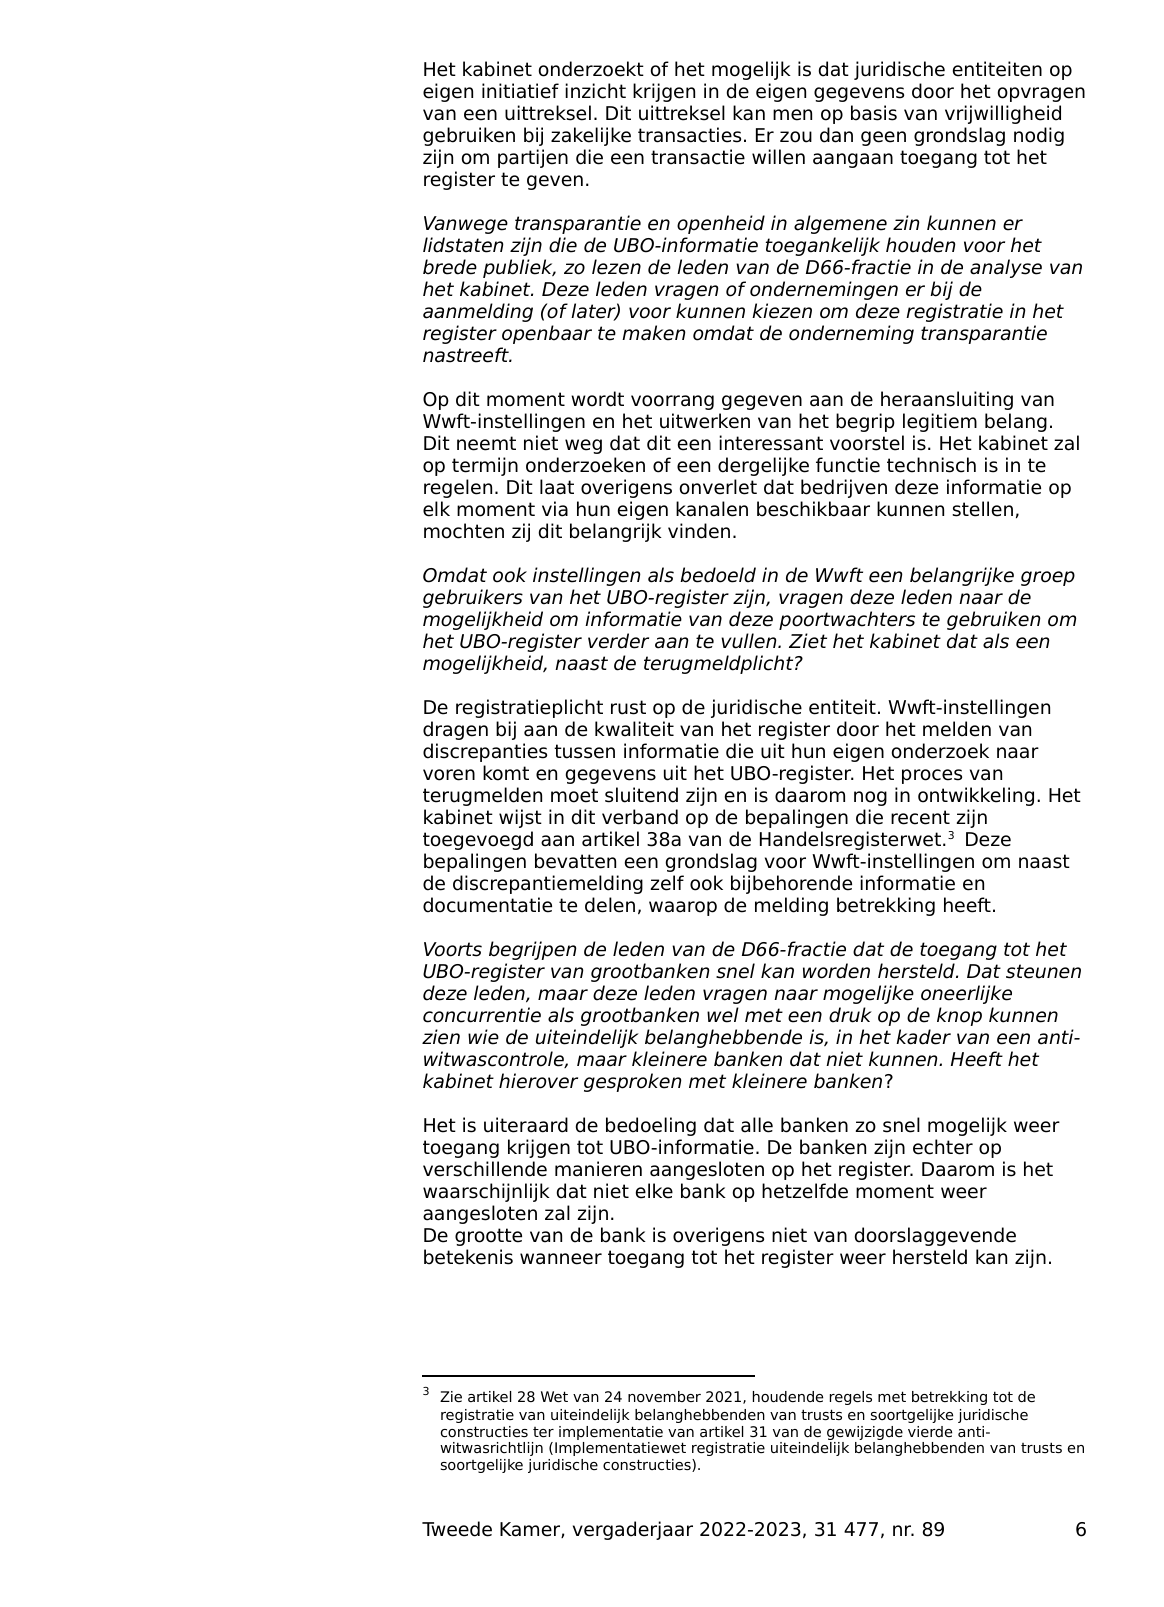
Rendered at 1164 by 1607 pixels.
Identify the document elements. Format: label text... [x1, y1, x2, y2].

text Zie artikel 28 Wet van 24 november 2021, houdende regels met betrekking tot de registratie van uiteindelijk belanghebbenden van trusts en soortgelijke juridische constructies ter implementatie van artikel 31 van de gewijzigde vierde anti-witwasrichtlijn (Implementatiewet registratie uiteindelijk belanghebbenden van trusts en soortgelijke juridische constructies). [422, 1385, 1087, 1474]
text De grootte van de bank is overigens niet van doorslaggevende betekenis wanneer toegang tot het register weer hersteld kan zijn. [422, 1225, 1087, 1269]
text Vanwege transparantie en openheid in algemene zin kunnen er lidstaten zijn die de UBO-informatie toegankelijk houden voor het brede publiek, zo lezen de leden van de D66-fractie in de analyse van het kabinet. Deze leden vragen of ondernemingen er bij de aanmelding (of later) voor kunnen kiezen om deze registratie in het register openbaar te maken omdat de onderneming transparantie nastreeft. [422, 213, 1087, 367]
text De registratieplicht rust op de juridische entiteit. Wwft-instellingen dragen bij aan de kwaliteit van het register door het melden van discrepanties tussen informatie die uit hun eigen onderzoek naar voren komt en gegevens uit het UBO-register. Het proces van terugmelden moet sluitend zijn en is daarom nog in ontwikkeling. Het kabinet wijst in dit verband op de bepalingen die recent zijn toegevoegd aan artikel 38a van de Handelsregisterwet. Deze bepalingen bevatten een grondslag voor Wwft-instellingen om naast de discrepantiemelding zelf ook bijbehorende informatie en documentatie te delen, waarop de melding betrekking heeft. [422, 697, 1087, 917]
text Het kabinet onderzoekt of het mogelijk is dat juridische entiteiten op eigen initiatief inzicht krijgen in de eigen gegevens door het opvragen van een uittreksel. Dit uittreksel kan men op basis van vrijwilligheid gebruiken bij zakelijke transacties. Er zou dan geen grondslag nodig zijn om partijen die een transactie willen aangaan toegang tot het register te geven. [422, 59, 1087, 191]
text Het is uiteraard de bedoeling dat alle banken zo snel mogelijk weer toegang krijgen tot UBO-informatie. De banken zijn echter op verschillende manieren aangesloten op het register. Daarom is het waarschijnlijk dat niet elke bank op hetzelfde moment weer aangesloten zal zijn. [422, 1115, 1087, 1225]
text Omdat ook instellingen als bedoeld in de Wwft een belangrijke groep gebruikers van het UBO-register zijn, vragen deze leden naar de mogelijkheid om informatie van deze poortwachters te gebruiken om het UBO-register verder aan te vullen. Ziet het kabinet dat als een mogelijkheid, naast de terugmeldplicht? [422, 565, 1087, 675]
text Voorts begrijpen de leden van de D66-fractie dat de toegang tot het UBO-register van grootbanken snel kan worden hersteld. Dat steunen deze leden, maar deze leden vragen naar mogelijke oneerlijke concurrentie als grootbanken wel met een druk op de knop kunnen zien wie de uiteindelijk belanghebbende is, in het kader van een anti-witwascontrole, maar kleinere banken dat niet kunnen. Heeft het kabinet hierover gesproken met kleinere banken? [422, 939, 1087, 1093]
text Op dit moment wordt voorrang gegeven aan de heraansluiting van Wwft-instellingen en het uitwerken van het begrip legitiem belang. Dit neemt niet weg dat dit een interessant voorstel is. Het kabinet zal op termijn onderzoeken of een dergelijke functie technisch is in te regelen. Dit laat overigens onverlet dat bedrijven deze informatie op elk moment via hun eigen kanalen beschikbaar kunnen stellen, mochten zij dit belangrijk vinden. [422, 389, 1087, 543]
